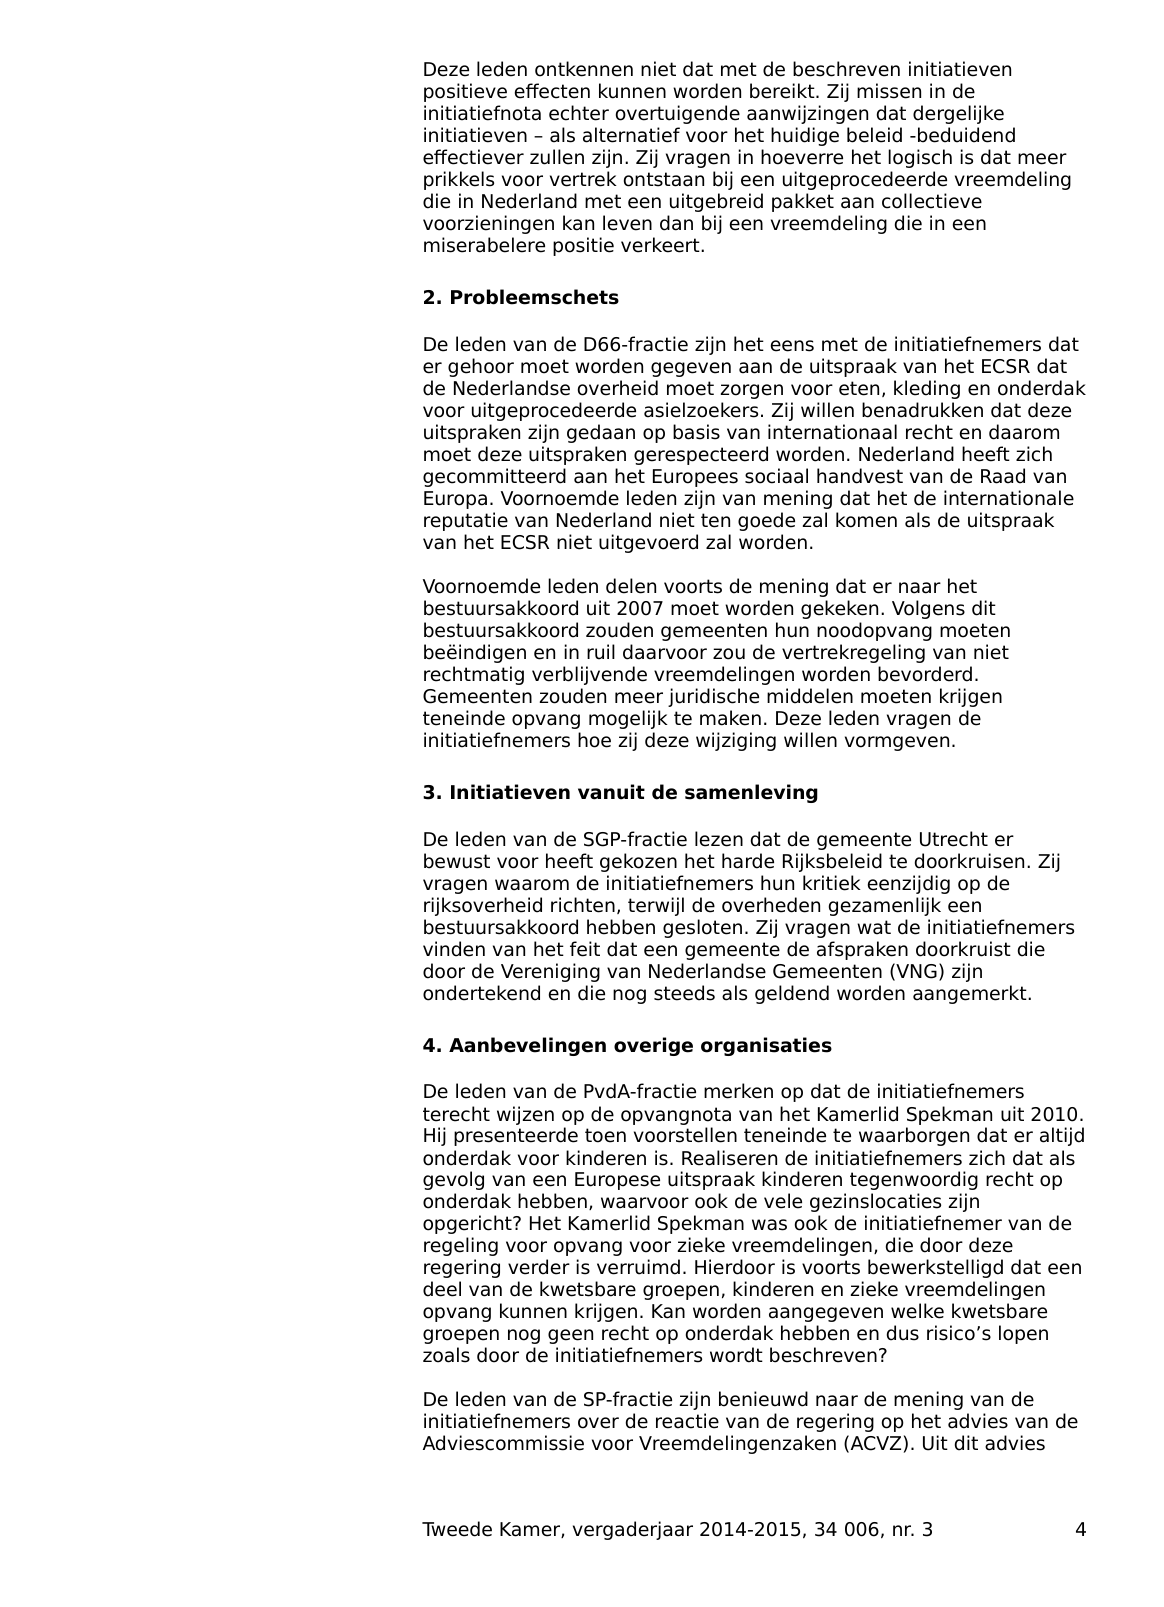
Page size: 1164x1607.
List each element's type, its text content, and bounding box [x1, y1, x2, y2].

subtitle 2. Probleemschets [422, 287, 1087, 309]
text Deze leden ontkennen niet dat met de beschreven initiatieven positieve effecten kunnen worden bereikt. Zij missen in de initiatiefnota echter overtuigende aanwijzingen dat dergelijke initiatieven – als alternatief voor het huidige beleid -beduidend effectiever zullen zijn. Zij vragen in hoeverre het logisch is dat meer prikkels voor vertrek ontstaan bij een uitgeprocedeerde vreemdeling die in Nederland met een uitgebreid pakket aan collectieve voorzieningen kan leven dan bij een vreemdeling die in een miserabelere positie verkeert. [422, 59, 1087, 257]
text De leden van de SP-fractie zijn benieuwd naar de mening van de initiatiefnemers over de reactie van de regering op het advies van de Adviescommissie voor Vreemdelingenzaken (ACVZ). Uit dit advies [422, 1389, 1087, 1455]
text De leden van de SGP-fractie lezen dat de gemeente Utrecht er bewust voor heeft gekozen het harde Rijksbeleid te doorkruisen. Zij vragen waarom de initiatiefnemers hun kritiek eenzijdig op de rijksoverheid richten, terwijl de overheden gezamenlijk een bestuursakkoord hebben gesloten. Zij vragen wat de initiatiefnemers vinden van het feit dat een gemeente de afspraken doorkruist die door de Vereniging van Nederlandse Gemeenten (VNG) zijn ondertekend en die nog steeds als geldend worden aangemerkt. [422, 829, 1087, 1004]
subtitle 4. Aanbevelingen overige organisaties [422, 1034, 1087, 1056]
subtitle 3. Initiatieven vanuit de samenleving [422, 782, 1087, 804]
text Voornoemde leden delen voorts de mening dat er naar het bestuursakkoord uit 2007 moet worden gekeken. Volgens dit bestuursakkoord zouden gemeenten hun noodopvang moeten beëindigen en in ruil daarvoor zou de vertrekregeling van niet rechtmatig verblijvende vreemdelingen worden bevorderd. Gemeenten zouden meer juridische middelen moeten krijgen teneinde opvang mogelijk te maken. Deze leden vragen de initiatiefnemers hoe zij deze wijziging willen vormgeven. [422, 576, 1087, 752]
text De leden van de PvdA-fractie merken op dat de initiatiefnemers terecht wijzen op de opvangnota van het Kamerlid Spekman uit 2010. Hij presenteerde toen voorstellen teneinde te waarborgen dat er altijd onderdak voor kinderen is. Realiseren de initiatiefnemers zich dat als gevolg van een Europese uitspraak kinderen tegenwoordig recht op onderdak hebben, waarvoor ook de vele gezinslocaties zijn opgericht? Het Kamerlid Spekman was ook de initiatiefnemer van de regeling voor opvang voor zieke vreemdelingen, die door deze regering verder is verruimd. Hierdoor is voorts bewerkstelligd dat een deel van de kwetsbare groepen, kinderen en zieke vreemdelingen opvang kunnen krijgen. Kan worden aangegeven welke kwetsbare groepen nog geen recht op onderdak hebben en dus risico’s lopen zoals door de initiatiefnemers wordt beschreven? [422, 1081, 1087, 1367]
text De leden van de D66-fractie zijn het eens met de initiatiefnemers dat er gehoor moet worden gegeven aan de uitspraak van het ECSR dat de Nederlandse overheid moet zorgen voor eten, kleding en onderdak voor uitgeprocedeerde asielzoekers. Zij willen benadrukken dat deze uitspraken zijn gedaan op basis van internationaal recht en daarom moet deze uitspraken gerespecteerd worden. Nederland heeft zich gecommitteerd aan het Europees sociaal handvest van de Raad van Europa. Voornoemde leden zijn van mening dat het de internationale reputatie van Nederland niet ten goede zal komen als de uitspraak van het ECSR niet uitgevoerd zal worden. [422, 334, 1087, 554]
